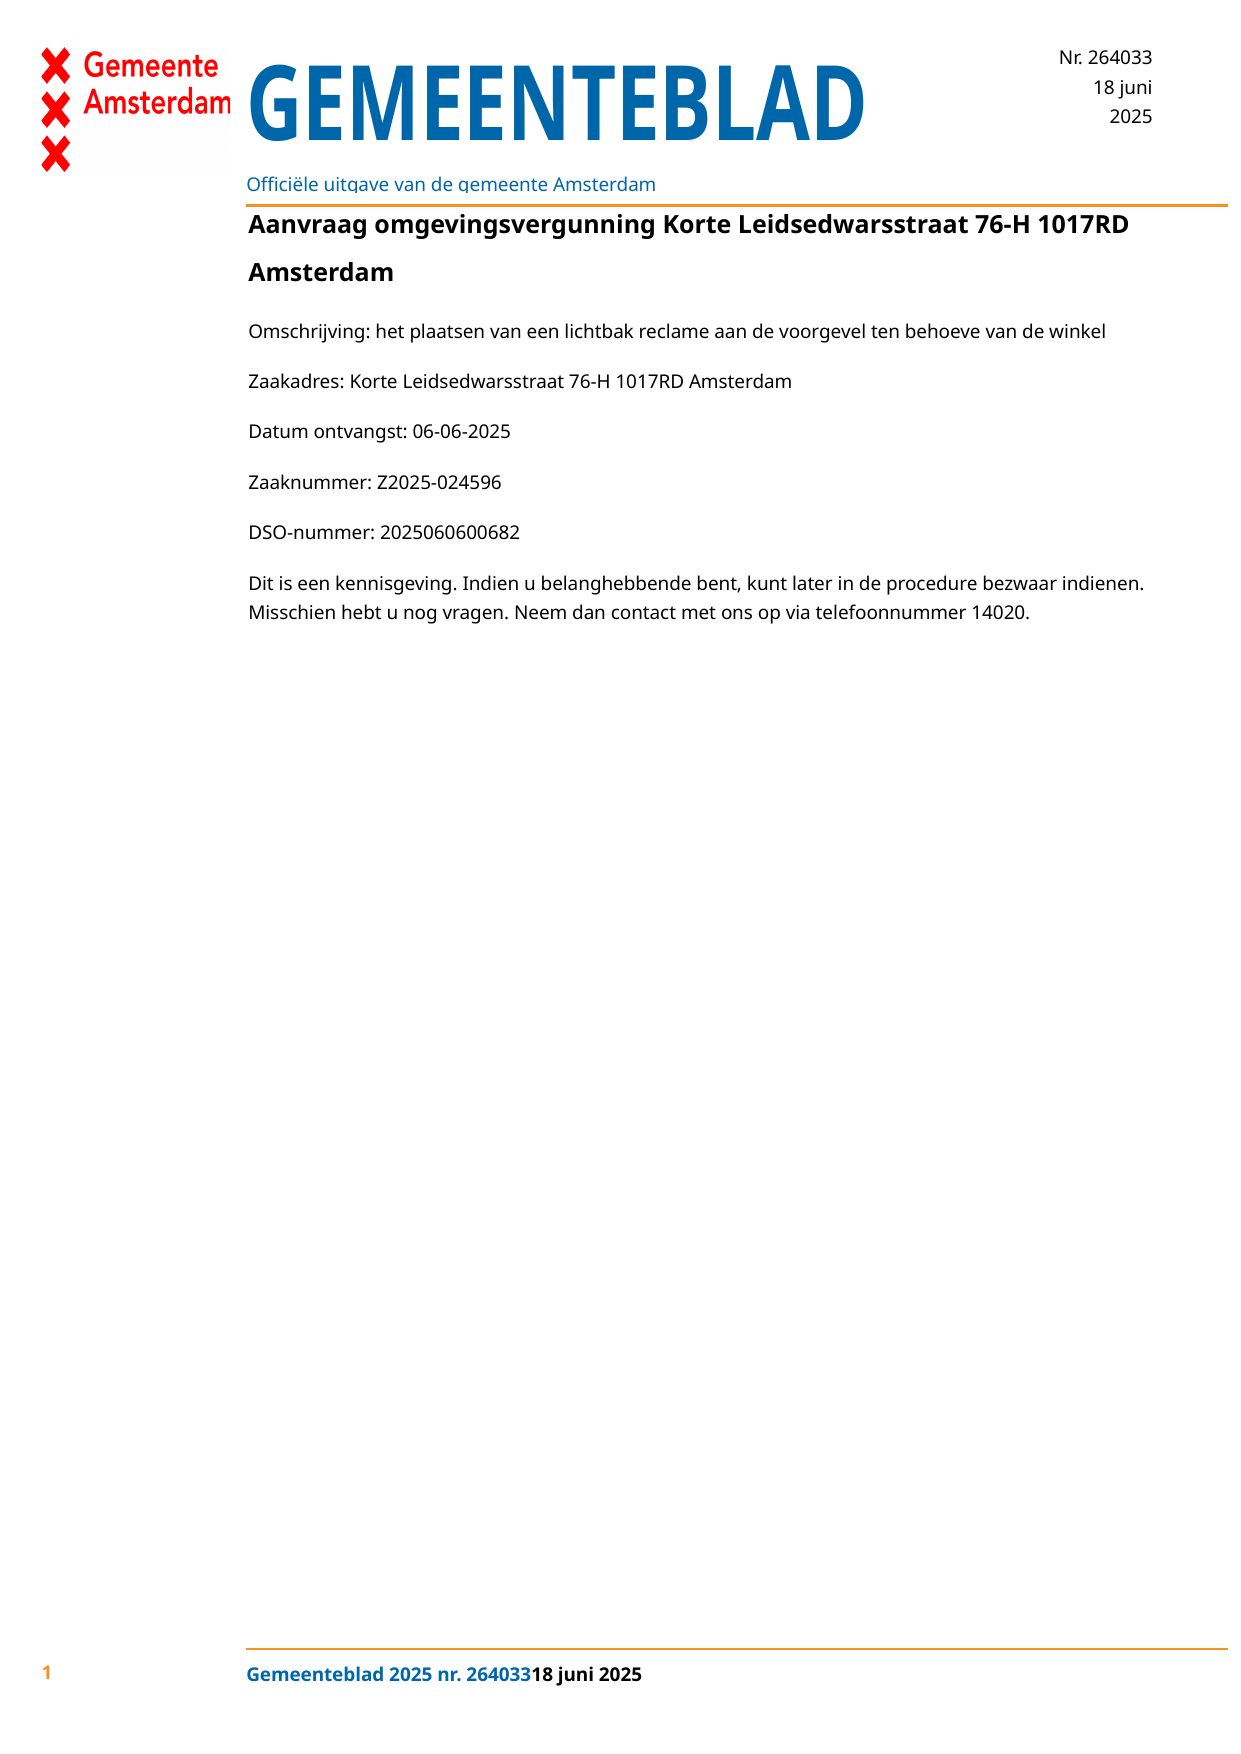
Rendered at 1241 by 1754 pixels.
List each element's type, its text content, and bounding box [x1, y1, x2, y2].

text Omschrijving: het plaatsen van een lichtbak reclame aan de voorgevel ten behoeve van de winkel [248, 318, 1152, 344]
text Dit is een kennisgeving. Indien u belanghebbende bent, kunt later in de procedure bezwaar indienen. Misschien hebt u nog vragen. Neem dan contact met ons op via telefoonnummer 14020. [248, 570, 1152, 625]
text DSO-nummer: 2025060600682 [248, 519, 1152, 545]
text Zaaknummer: Z2025-024596 [248, 469, 1152, 495]
picture [41, 47, 231, 172]
text Zaakadres: Korte Leidsedwarsstraat 76-H 1017RD Amsterdam [248, 368, 1152, 394]
text Aanvraag omgevingsvergunning Korte Leidsedwarsstraat 76-H 1017RD Amsterdam [248, 207, 1152, 288]
text Datum ontvangst: 06-06-2025 [248, 419, 1152, 444]
